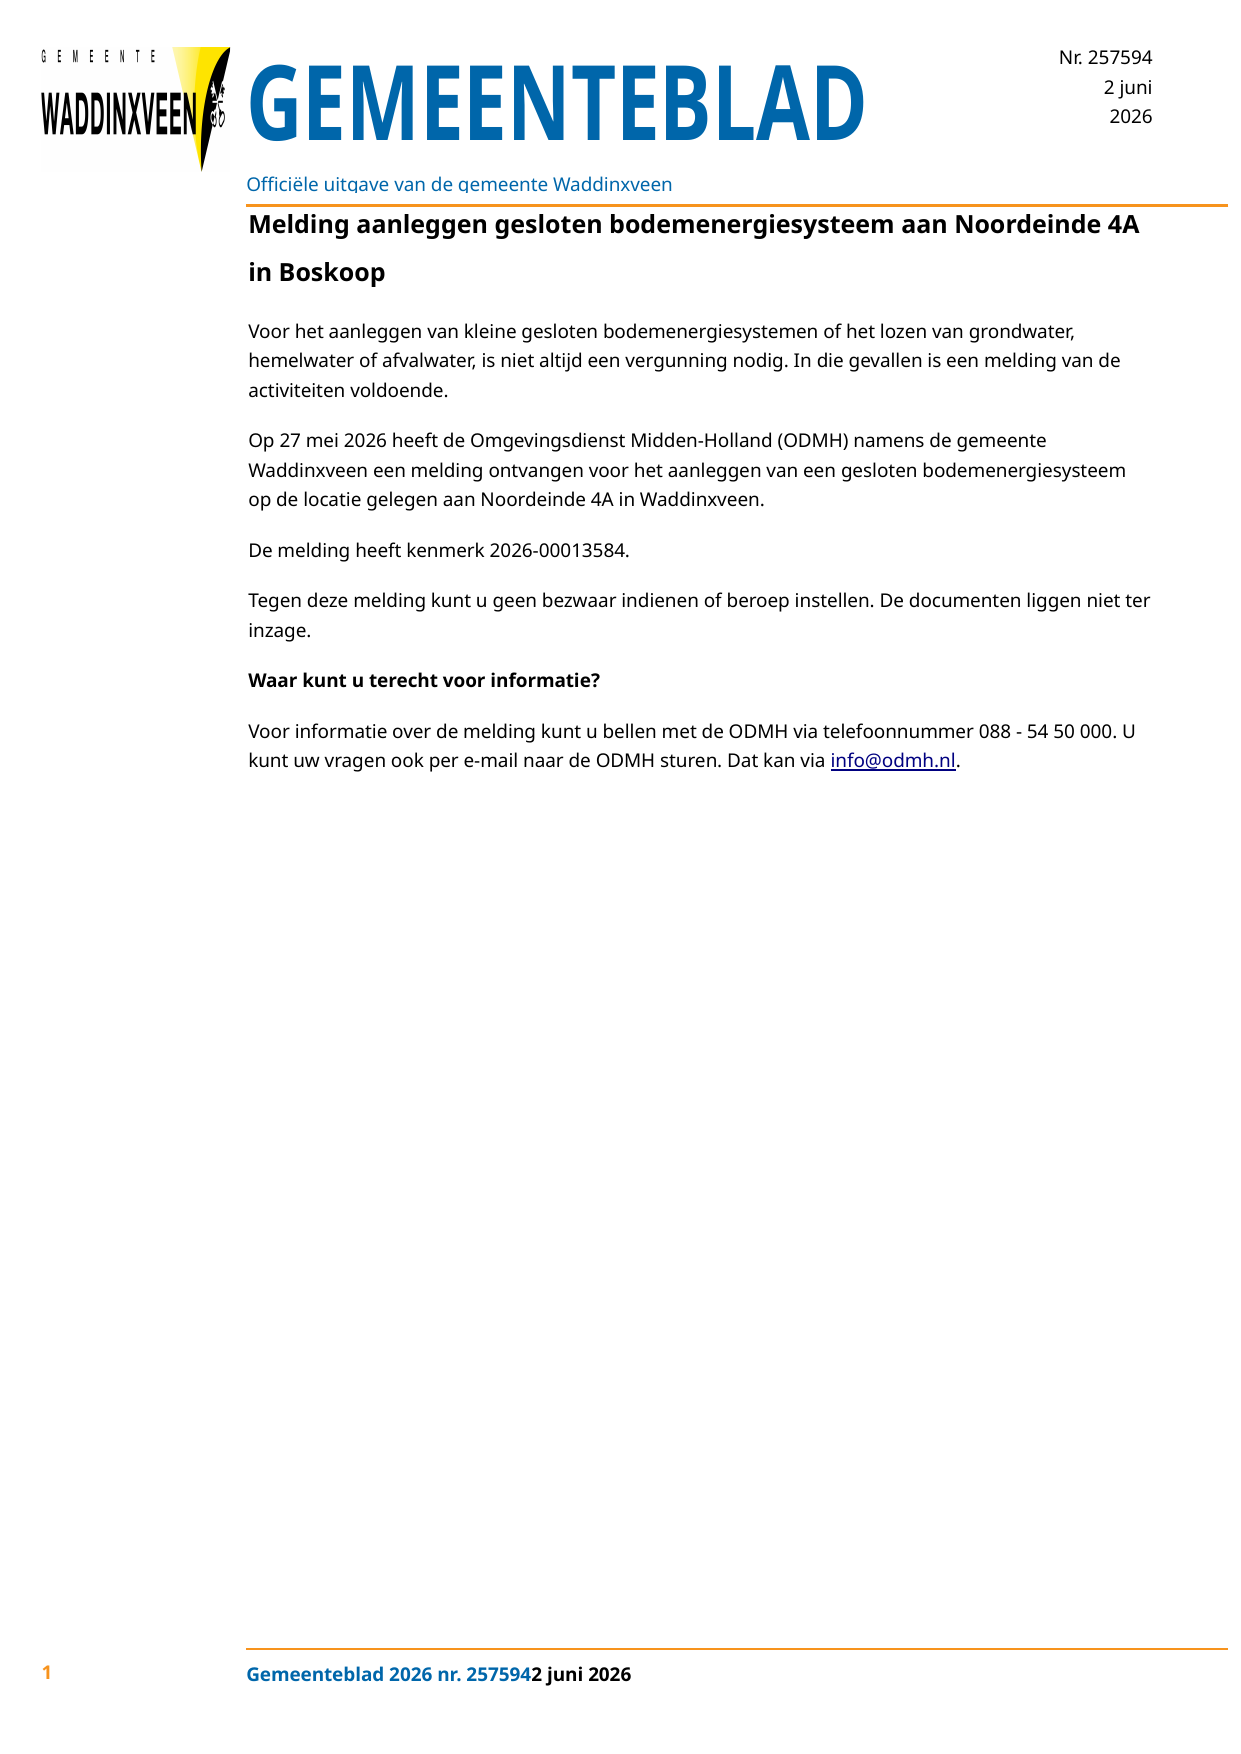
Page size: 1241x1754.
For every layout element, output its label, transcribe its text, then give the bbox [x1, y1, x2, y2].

text Op 27 mei 2026 heeft de Omgevingsdienst Midden-Holland (ODMH) namens de gemeente Waddinxveen een melding ontvangen voor het aanleggen van een gesloten bodemenergiesysteem op de locatie gelegen aan Noordeinde 4A in Waddinxveen. [248, 427, 1152, 512]
picture [41, 47, 231, 172]
text Voor informatie over de melding kunt u bellen met de ODMH via telefoonnummer 088 - 54 50 000. U kunt uw vragen ook per e-mail naar de ODMH sturen. Dat kan via info@odmh.nl. [248, 718, 1152, 773]
text De melding heeft kenmerk 2026-00013584. [248, 537, 1152, 563]
text Melding aanleggen gesloten bodemenergiesysteem aan Noordeinde 4A in Boskoop [248, 207, 1152, 288]
text Voor het aanleggen van kleine gesloten bodemenergiesystemen of het lozen van grondwater, hemelwater of afvalwater, is niet altijd een vergunning nodig. In die gevallen is een melding van de activiteiten voldoende. [248, 318, 1152, 403]
text Tegen deze melding kunt u geen bezwaar indienen of beroep instellen. De documenten liggen niet ter inzage. [248, 587, 1152, 643]
text Waar kunt u terecht voor informatie? [248, 667, 1152, 693]
